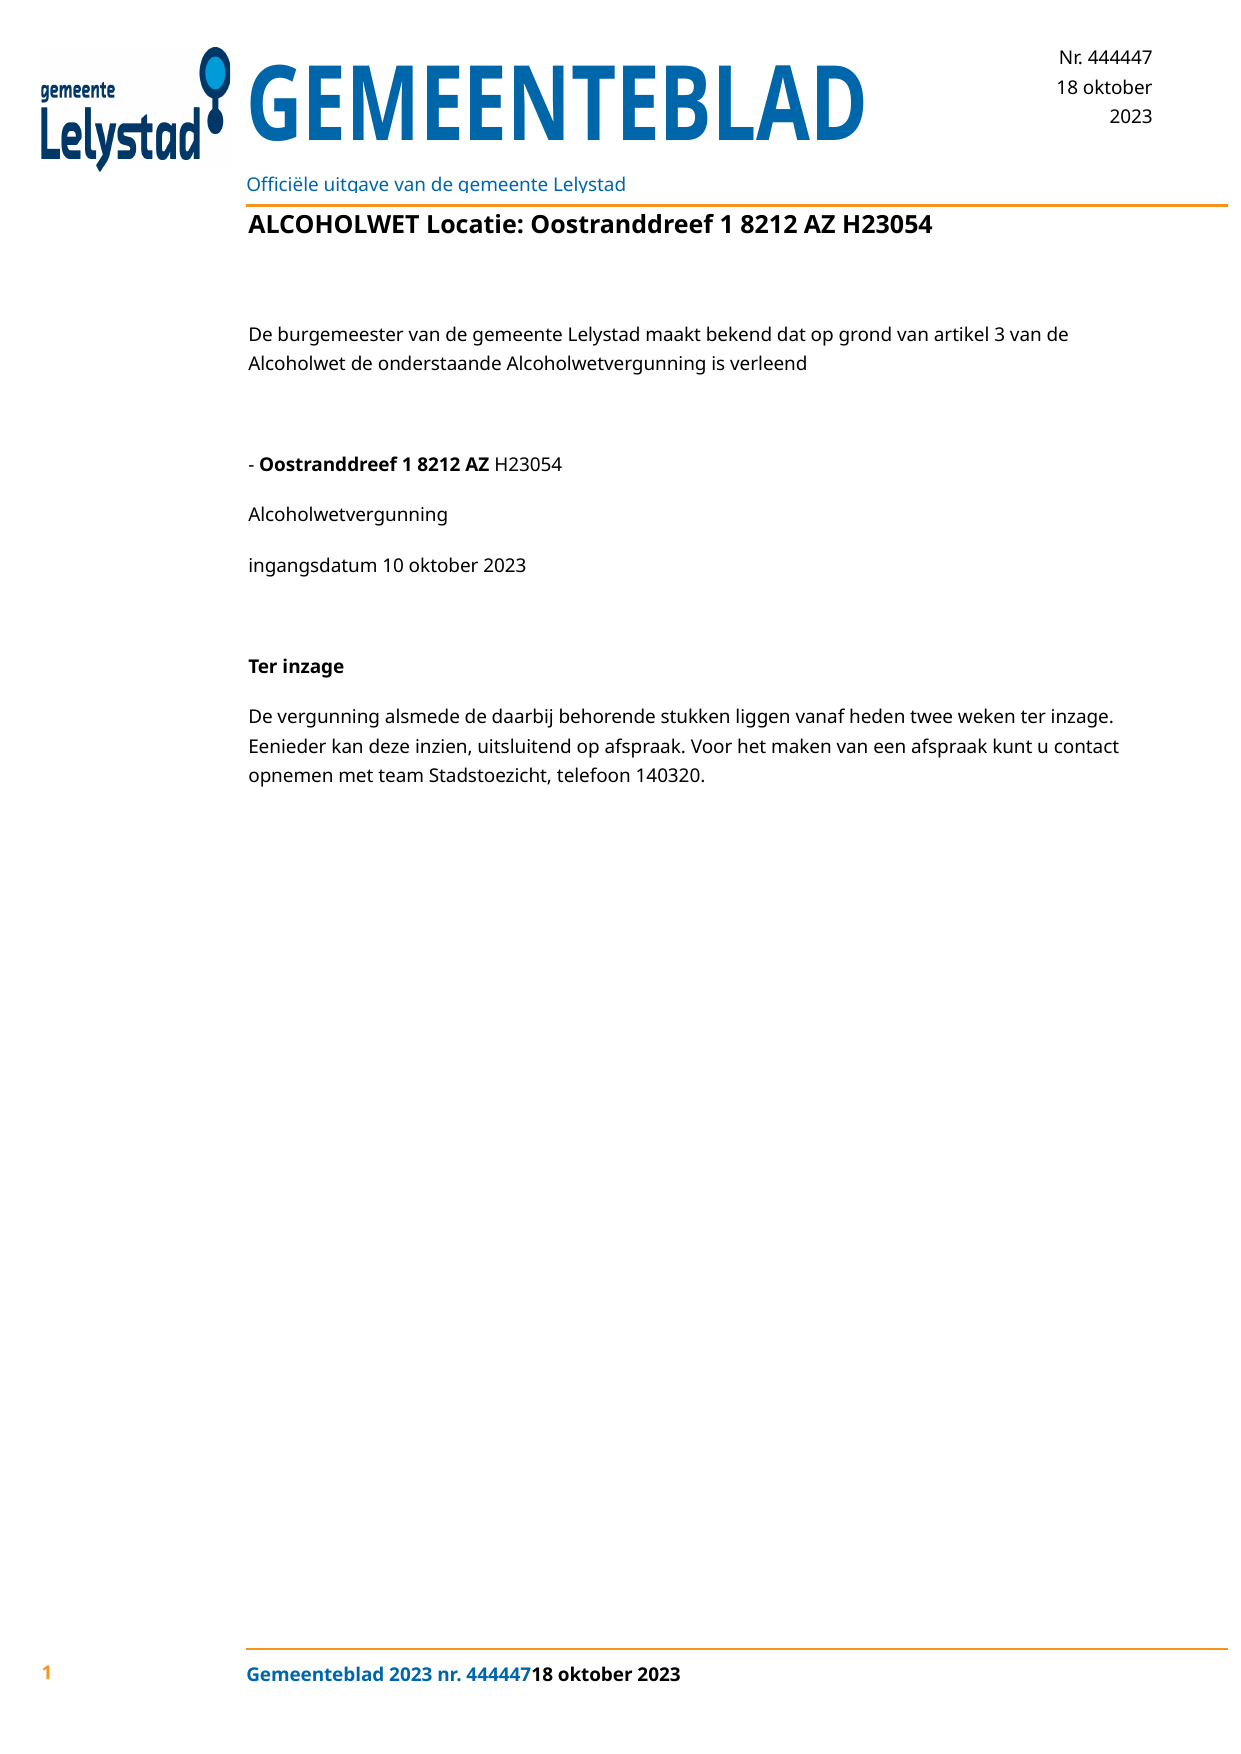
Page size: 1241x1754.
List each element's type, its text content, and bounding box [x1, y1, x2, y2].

text ALCOHOLWET Locatie: Oostranddreef 1 8212 AZ H23054 [248, 207, 1152, 241]
text De burgemeester van de gemeente Lelystad maakt bekend dat op grond van artikel 3 van de Alcoholwet de onderstaande Alcoholwetvergunning is verleend [248, 321, 1152, 376]
text Alcoholwetvergunning [248, 502, 1152, 527]
text - Oostranddreef 1 8212 AZ H23054 [248, 451, 1152, 477]
text Ter inzage [248, 653, 1152, 678]
picture [41, 47, 231, 172]
text De vergunning alsmede de daarbij behorende stukken liggen vanaf heden twee weken ter inzage. Eenieder kan deze inzien, uitsluitend op afspraak. Voor het maken van een afspraak kunt u contact opnemen met team Stadstoezicht, telefoon 140320. [248, 703, 1152, 788]
text ingangsdatum 10 oktober 2023 [248, 552, 1152, 578]
